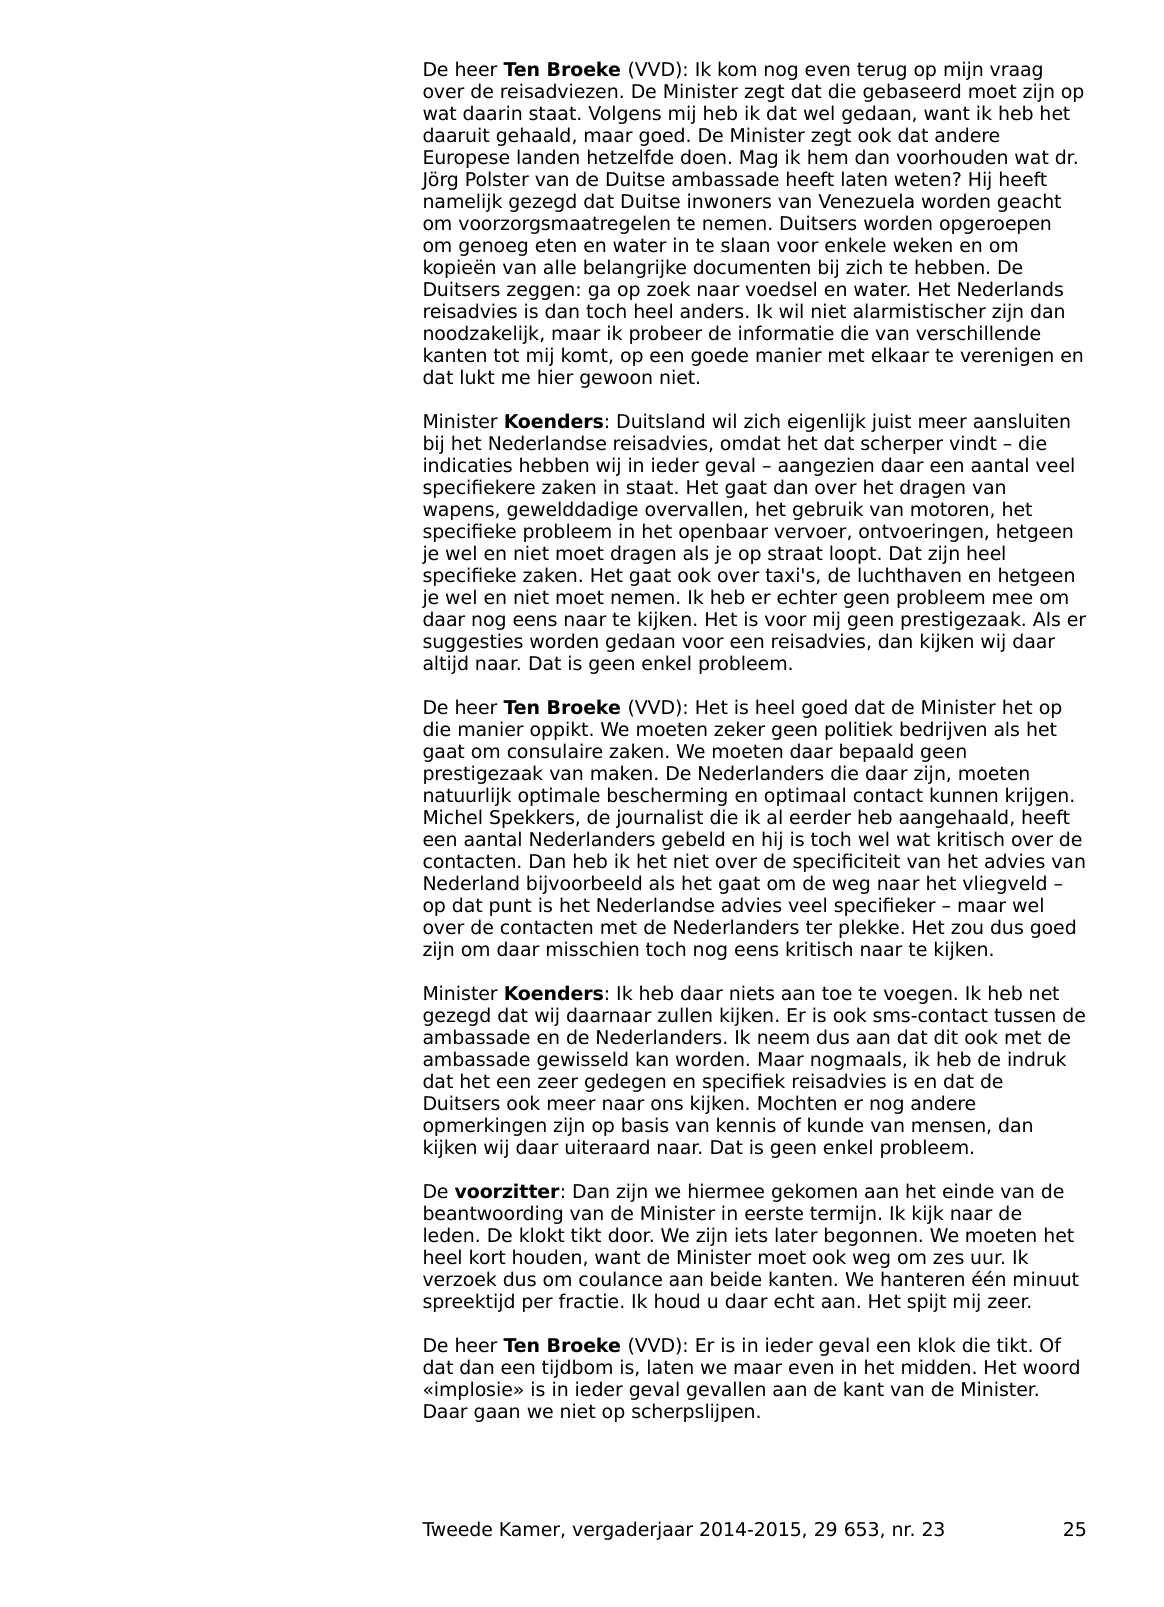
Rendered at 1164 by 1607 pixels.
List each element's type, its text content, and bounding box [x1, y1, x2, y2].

text De voorzitter: Dan zijn we hiermee gekomen aan het einde van de beantwoording van de Minister in eerste termijn. Ik kijk naar de leden. De klokt tikt door. We zijn iets later begonnen. We moeten het heel kort houden, want de Minister moet ook weg om zes uur. Ik verzoek dus om coulance aan beide kanten. We hanteren één minuut spreektijd per fractie. Ik houd u daar echt aan. Het spijt mij zeer. [422, 1181, 1087, 1313]
text De heer Ten Broeke (VVD): Er is in ieder geval een klok die tikt. Of dat dan een tijdbom is, laten we maar even in het midden. Het woord «implosie» is in ieder geval gevallen aan de kant van de Minister. Daar gaan we niet op scherpslijpen. [422, 1335, 1087, 1423]
text De heer Ten Broeke (VVD): Ik kom nog even terug op mijn vraag over de reisadviezen. De Minister zegt dat die gebaseerd moet zijn op wat daarin staat. Volgens mij heb ik dat wel gedaan, want ik heb het daaruit gehaald, maar goed. De Minister zegt ook dat andere Europese landen hetzelfde doen. Mag ik hem dan voorhouden wat dr. Jörg Polster van de Duitse ambassade heeft laten weten? Hij heeft namelijk gezegd dat Duitse inwoners van Venezuela worden geacht om voorzorgsmaatregelen te nemen. Duitsers worden opgeroepen om genoeg eten en water in te slaan voor enkele weken en om kopieën van alle belangrijke documenten bij zich te hebben. De Duitsers zeggen: ga op zoek naar voedsel en water. Het Nederlands reisadvies is dan toch heel anders. Ik wil niet alarmistischer zijn dan noodzakelijk, maar ik probeer de informatie die van verschillende kanten tot mij komt, op een goede manier met elkaar te verenigen en dat lukt me hier gewoon niet. [422, 59, 1087, 389]
text Minister Koenders: Duitsland wil zich eigenlijk juist meer aansluiten bij het Nederlandse reisadvies, omdat het dat scherper vindt – die indicaties hebben wij in ieder geval – aangezien daar een aantal veel specifiekere zaken in staat. Het gaat dan over het dragen van wapens, gewelddadige overvallen, het gebruik van motoren, het specifieke probleem in het openbaar vervoer, ontvoeringen, hetgeen je wel en niet moet dragen als je op straat loopt. Dat zijn heel specifieke zaken. Het gaat ook over taxi's, de luchthaven en hetgeen je wel en niet moet nemen. Ik heb er echter geen probleem mee om daar nog eens naar te kijken. Het is voor mij geen prestigezaak. Als er suggesties worden gedaan voor een reisadvies, dan kijken wij daar altijd naar. Dat is geen enkel probleem. [422, 411, 1087, 675]
text Minister Koenders: Ik heb daar niets aan toe te voegen. Ik heb net gezegd dat wij daarnaar zullen kijken. Er is ook sms-contact tussen de ambassade en de Nederlanders. Ik neem dus aan dat dit ook met de ambassade gewisseld kan worden. Maar nogmaals, ik heb de indruk dat het een zeer gedegen en specifiek reisadvies is en dat de Duitsers ook meer naar ons kijken. Mochten er nog andere opmerkingen zijn op basis van kennis of kunde van mensen, dan kijken wij daar uiteraard naar. Dat is geen enkel probleem. [422, 983, 1087, 1159]
text De heer Ten Broeke (VVD): Het is heel goed dat de Minister het op die manier oppikt. We moeten zeker geen politiek bedrijven als het gaat om consulaire zaken. We moeten daar bepaald geen prestigezaak van maken. De Nederlanders die daar zijn, moeten natuurlijk optimale bescherming en optimaal contact kunnen krijgen. Michel Spekkers, de journalist die ik al eerder heb aangehaald, heeft een aantal Nederlanders gebeld en hij is toch wel wat kritisch over de contacten. Dan heb ik het niet over de specificiteit van het advies van Nederland bijvoorbeeld als het gaat om de weg naar het vliegveld – op dat punt is het Nederlandse advies veel specifieker – maar wel over de contacten met de Nederlanders ter plekke. Het zou dus goed zijn om daar misschien toch nog eens kritisch naar te kijken. [422, 697, 1087, 961]
